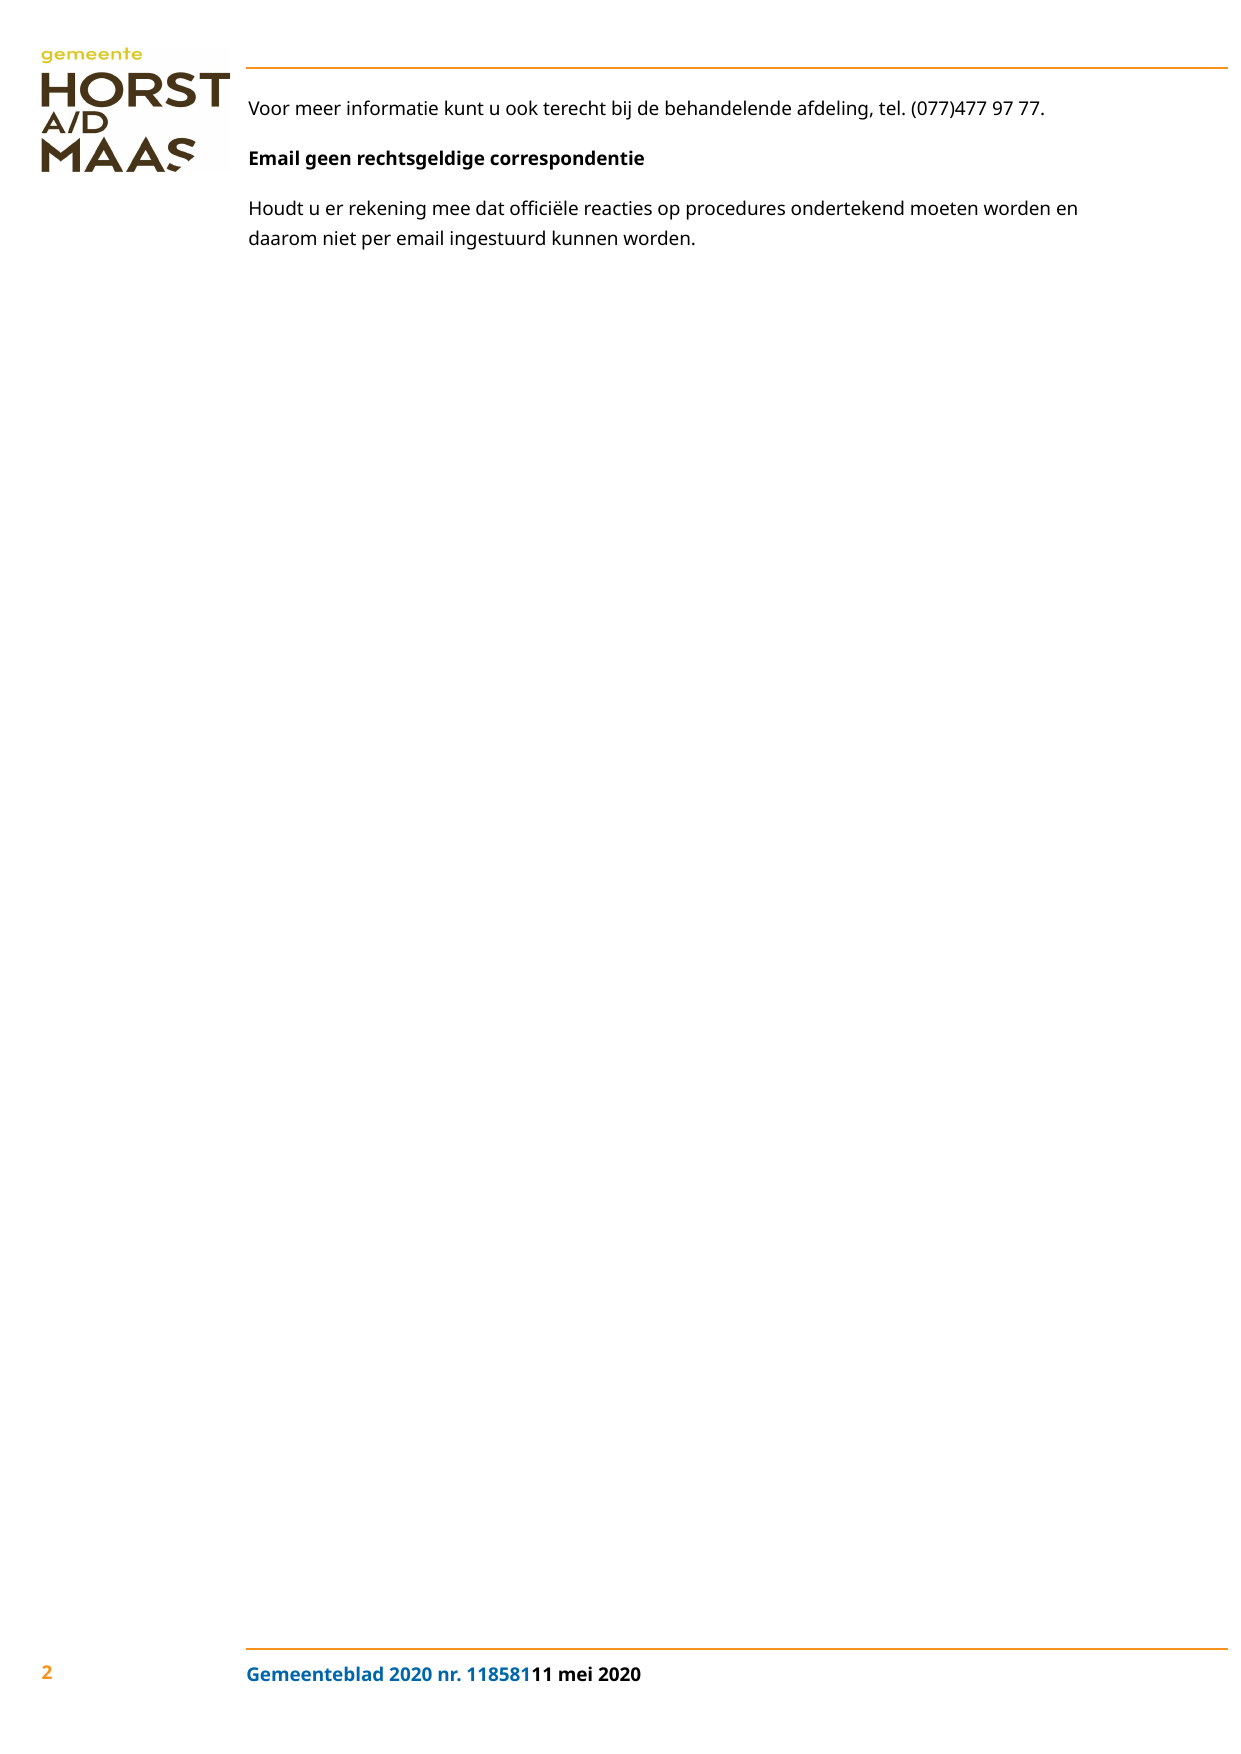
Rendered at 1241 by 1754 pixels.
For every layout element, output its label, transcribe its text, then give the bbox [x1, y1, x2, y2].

picture [41, 47, 231, 172]
text Voor meer informatie kunt u ook terecht bij de behandelende afdeling, tel. (077)477 97 77. [248, 95, 1152, 121]
text Houdt u er rekening mee dat officiële reacties op procedures ondertekend moeten worden en daarom niet per email ingestuurd kunnen worden. [248, 196, 1152, 251]
text Email geen rechtsgeldige correspondentie [248, 145, 1152, 171]
